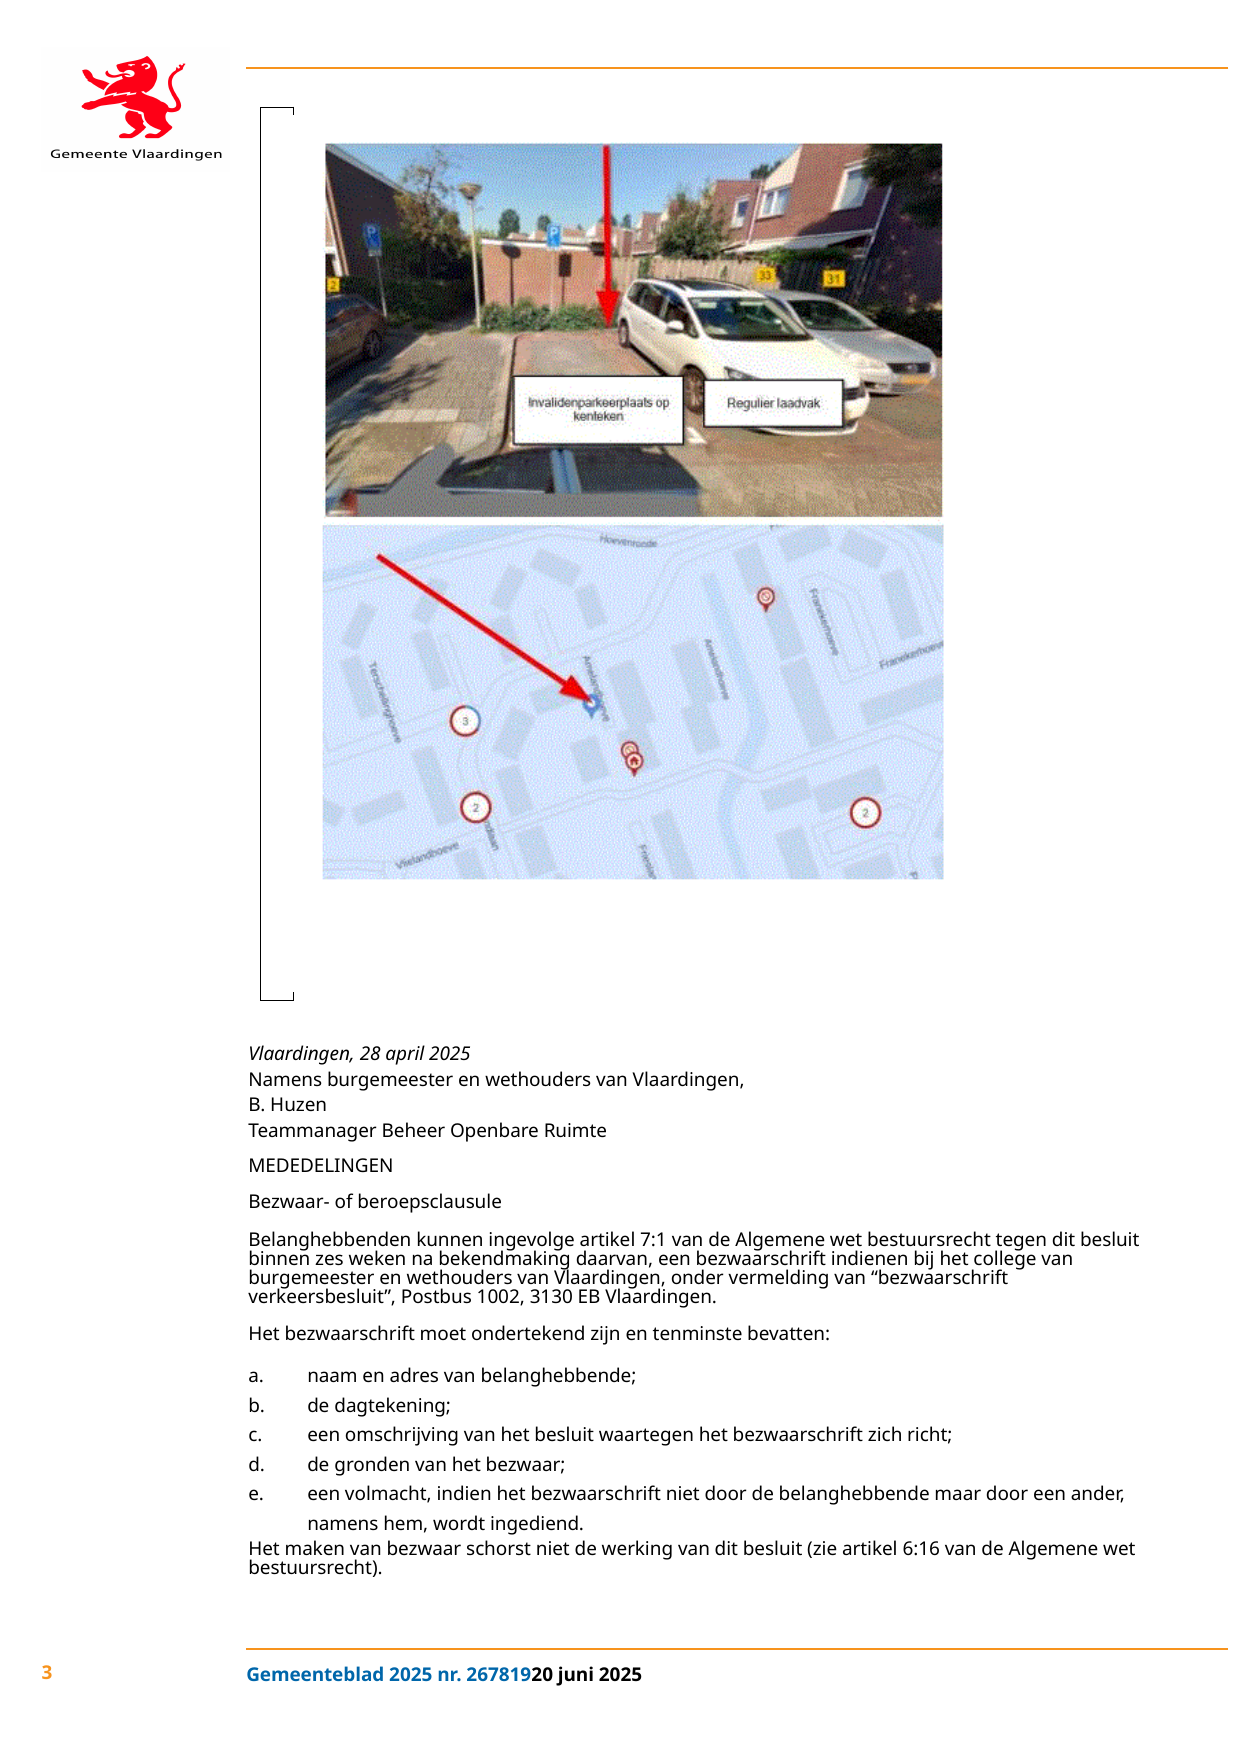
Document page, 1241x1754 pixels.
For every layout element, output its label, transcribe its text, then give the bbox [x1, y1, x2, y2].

text Belanghebbenden kunnen ingevolge artikel 7:1 van de Algemene wet bestuursrecht tegen dit besluit binnen zes weken na bekendmaking daarvan, een bezwaarschrift indienen bij het college van burgemeester en wethouders van Vlaardingen, onder vermelding van “bezwaarschrift verkeersbesluit”, Postbus 1002, 3130 EB Vlaardingen. [248, 1231, 1152, 1308]
text Teammanager Beheer Openbare Ruimte [248, 1117, 1152, 1143]
text Het maken van bezwaar schorst niet de werking van dit besluit (zie artikel 6:16 van de Algemene wet bestuursrecht). [248, 1540, 1152, 1578]
picture [268, 115, 978, 992]
list een omschrijving van het besluit waartegen het bezwaarschrift zich richt; [248, 1421, 1152, 1447]
text Bezwaar- of beroepsclausule [248, 1193, 1152, 1213]
text MEDEDELINGEN [248, 1157, 1152, 1176]
text Namens burgemeester en wethouders van Vlaardingen, [248, 1066, 1152, 1091]
picture [41, 47, 231, 172]
text Vlaardingen, 28 april 2025 [248, 1040, 1152, 1066]
text B. Huzen [248, 1091, 1152, 1117]
list naam en adres van belanghebbende; [248, 1362, 1152, 1388]
text Het bezwaarschrift moet ondertekend zijn en tenminste bevatten: [248, 1325, 1152, 1344]
list de gronden van het bezwaar; [248, 1451, 1152, 1477]
list een volmacht, indien het bezwaarschrift niet door de belanghebbende maar door een ander, namens hem, wordt ingediend. [248, 1481, 1152, 1536]
list de dagtekening; [248, 1392, 1152, 1418]
